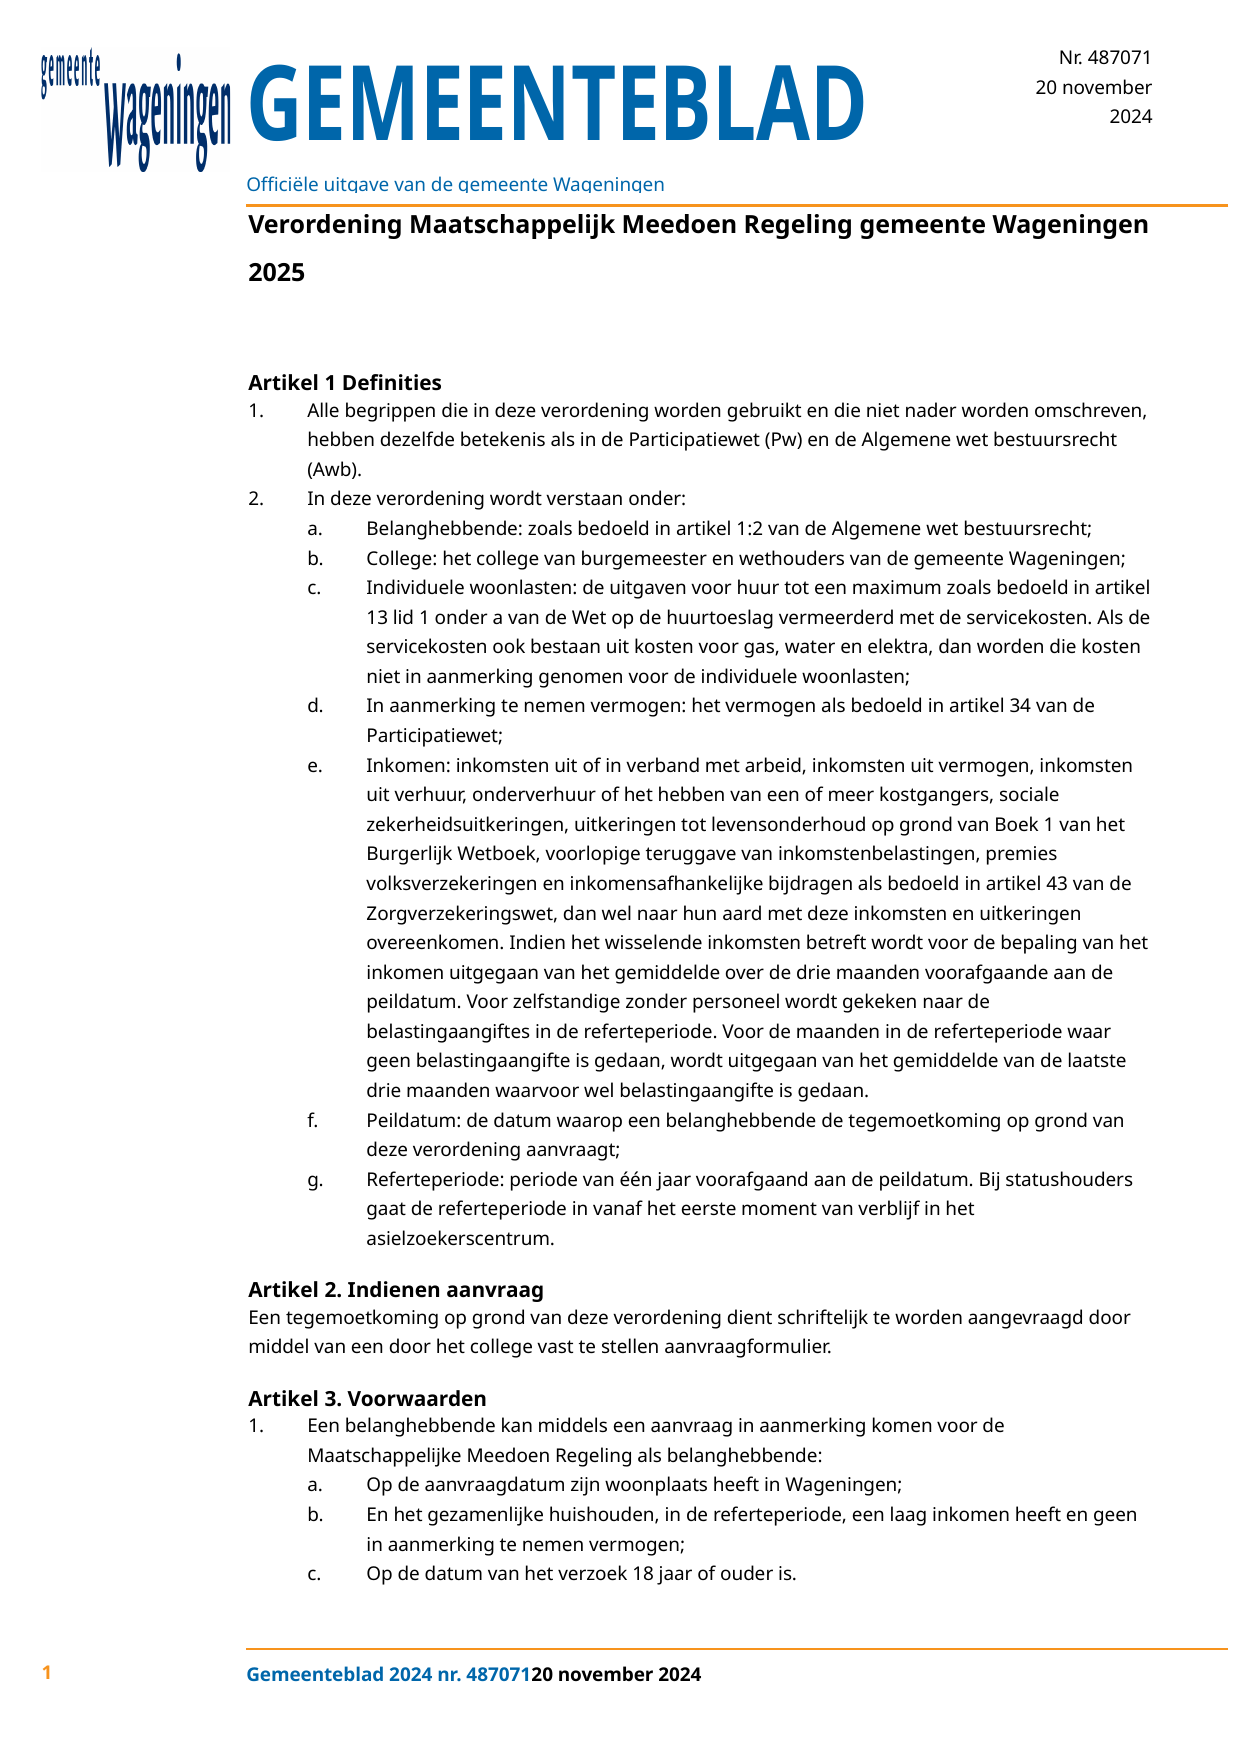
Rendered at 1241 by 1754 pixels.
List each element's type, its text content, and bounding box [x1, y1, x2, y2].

text Een tegemoetkoming op grond van deze verordening dient schriftelijk te worden aangevraagd door middel van een door het college vast te stellen aanvraagformulier. [248, 1304, 1152, 1359]
list Alle begrippen die in deze verordening worden gebruikt en die niet nader worden omschreven, hebben dezelfde betekenis als in de Participatiewet (Pw) en de Algemene wet bestuursrecht (Awb). [248, 397, 1152, 482]
list College: het college van burgemeester en wethouders van de gemeente Wageningen; [307, 545, 1152, 570]
list Belanghebbende: zoals bedoeld in artikel 1:2 van de Algemene wet bestuursrecht; [307, 515, 1152, 541]
text Artikel 2. Indienen aanvraag [248, 1276, 1152, 1304]
text Verordening Maatschappelijk Meedoen Regeling gemeente Wageningen 2025 [248, 207, 1152, 288]
picture [41, 47, 231, 172]
text Artikel 1 Definities [248, 368, 1152, 397]
list Op de datum van het verzoek 18 jaar of ouder is. [307, 1560, 1152, 1586]
list In aanmerking te nemen vermogen: het vermogen als bedoeld in artikel 34 van de Participatiewet; [307, 693, 1152, 748]
list En het gezamenlijke huishouden, in de referteperiode, een laag inkomen heeft en geen in aanmerking te nemen vermogen; [307, 1501, 1152, 1556]
list Peildatum: de datum waarop een belanghebbende de tegemoetkoming op grond van deze verordening aanvraagt; [307, 1107, 1152, 1162]
text Artikel 3. Voorwaarden [248, 1384, 1152, 1412]
list Referteperiode: periode van één jaar voorafgaand aan de peildatum. Bij statushouders gaat de referteperiode in vanaf het eerste moment van verblijf in het asielzoekerscentrum. [307, 1166, 1152, 1251]
list Individuele woonlasten: de uitgaven voor huur tot een maximum zoals bedoeld in artikel 13 lid 1 onder a van de Wet op de huurtoeslag vermeerderd met de servicekosten. Als de servicekosten ook bestaan uit kosten voor gas, water en elektra, dan worden die kosten niet in aanmerking genomen voor de individuele woonlasten; [307, 574, 1152, 689]
list In deze verordening wordt verstaan onder: [248, 486, 1152, 511]
list Op de aanvraagdatum zijn woonplaats heeft in Wageningen; [307, 1472, 1152, 1497]
list Een belanghebbende kan middels een aanvraag in aanmerking komen voor de Maatschappelijke Meedoen Regeling als belanghebbende: [248, 1412, 1152, 1468]
list Inkomen: inkomsten uit of in verband met arbeid, inkomsten uit vermogen, inkomsten uit verhuur, onderverhuur of het hebben van een of meer kostgangers, sociale zekerheidsuitkeringen, uitkeringen tot levensonderhoud op grond van Boek 1 van het Burgerlijk Wetboek, voorlopige teruggave van inkomstenbelastingen, premies volksverzekeringen en inkomensafhankelijke bijdragen als bedoeld in artikel 43 van de Zorgverzekeringswet, dan wel naar hun aard met deze inkomsten en uitkeringen overeenkomen. Indien het wisselende inkomsten betreft wordt voor de bepaling van het inkomen uitgegaan van het gemiddelde over de drie maanden voorafgaande aan de peildatum. Voor zelfstandige zonder personeel wordt gekeken naar de belastingaangiftes in de referteperiode. Voor de maanden in de referteperiode waar geen belastingaangifte is gedaan, wordt uitgegaan van het gemiddelde van de laatste drie maanden waarvoor wel belastingaangifte is gedaan. [307, 752, 1152, 1103]
